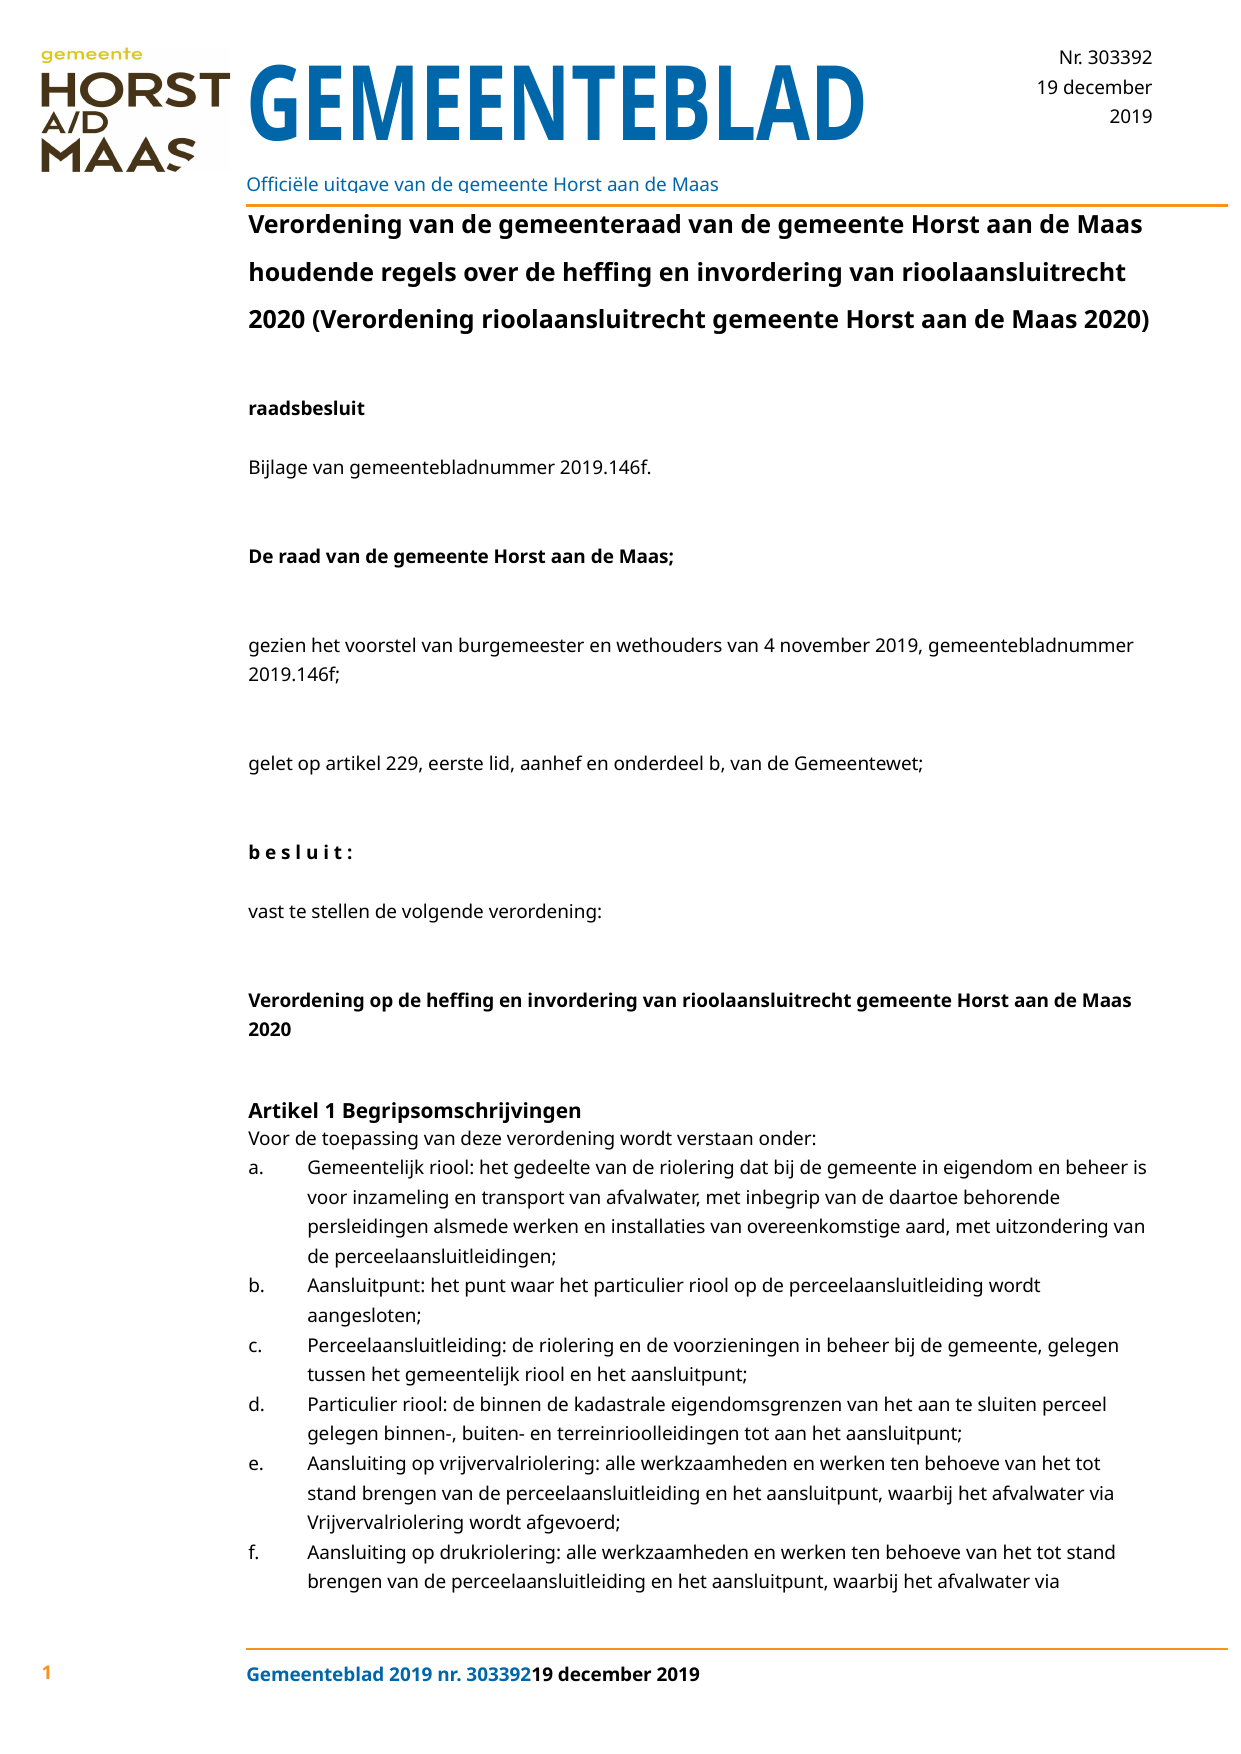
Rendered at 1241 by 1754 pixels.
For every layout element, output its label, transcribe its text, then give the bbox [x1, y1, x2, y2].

text gelet op artikel 229, eerste lid, aanhef en onderdeel b, van de Gemeentewet; [248, 750, 1152, 776]
list Gemeentelijk riool: het gedeelte van de riolering dat bij de gemeente in eigendom en beheer is voor inzameling en transport van afvalwater, met inbegrip van de daartoe behorende persleidingen alsmede werken en installaties van overeenkomstige aard, met uitzondering van de perceelaansluitleidingen; [248, 1154, 1152, 1269]
text Artikel 1 Begripsomschrijvingen [248, 1096, 1152, 1125]
list Perceelaansluitleiding: de riolering en de voorzieningen in beheer bij de gemeente, gelegen tussen het gemeentelijk riool en het aansluitpunt; [248, 1332, 1152, 1387]
text Verordening op de heffing en invordering van rioolaansluitrecht gemeente Horst aan de Maas 2020 [248, 987, 1152, 1042]
text b e s l u i t : [248, 839, 1152, 864]
list Aansluiting op vrijvervalriolering: alle werkzaamheden en werken ten behoeve van het tot stand brengen van de perceelaansluitleiding en het aansluitpunt, waarbij het afvalwater via Vrijvervalriolering wordt afgevoerd; [248, 1450, 1152, 1535]
text vast te stellen de volgende verordening: [248, 898, 1152, 924]
text Verordening van de gemeenteraad van de gemeente Horst aan de Maas houdende regels over de heffing en invordering van rioolaansluitrecht 2020 (Verordening rioolaansluitrecht gemeente Horst aan de Maas 2020) [248, 207, 1152, 336]
text Voor de toepassing van deze verordening wordt verstaan onder: [248, 1125, 1152, 1151]
picture [41, 47, 231, 172]
text Bijlage van gemeentebladnummer 2019.146f. [248, 454, 1152, 480]
text De raad van de gemeente Horst aan de Maas; [248, 543, 1152, 569]
text raadsbesluit [248, 395, 1152, 421]
list Aansluitpunt: het punt waar het particulier riool op de perceelaansluitleiding wordt aangesloten; [248, 1273, 1152, 1328]
text gezien het voorstel van burgemeester en wethouders van 4 november 2019, gemeentebladnummer 2019.146f; [248, 632, 1152, 687]
list Aansluiting op drukriolering: alle werkzaamheden en werken ten behoeve van het tot stand brengen van de perceelaansluitleiding en het aansluitpunt, waarbij het afvalwater via [248, 1539, 1152, 1594]
list Particulier riool: de binnen de kadastrale eigendomsgrenzen van het aan te sluiten perceel gelegen binnen-, buiten- en terreinrioolleidingen tot aan het aansluitpunt; [248, 1391, 1152, 1446]
